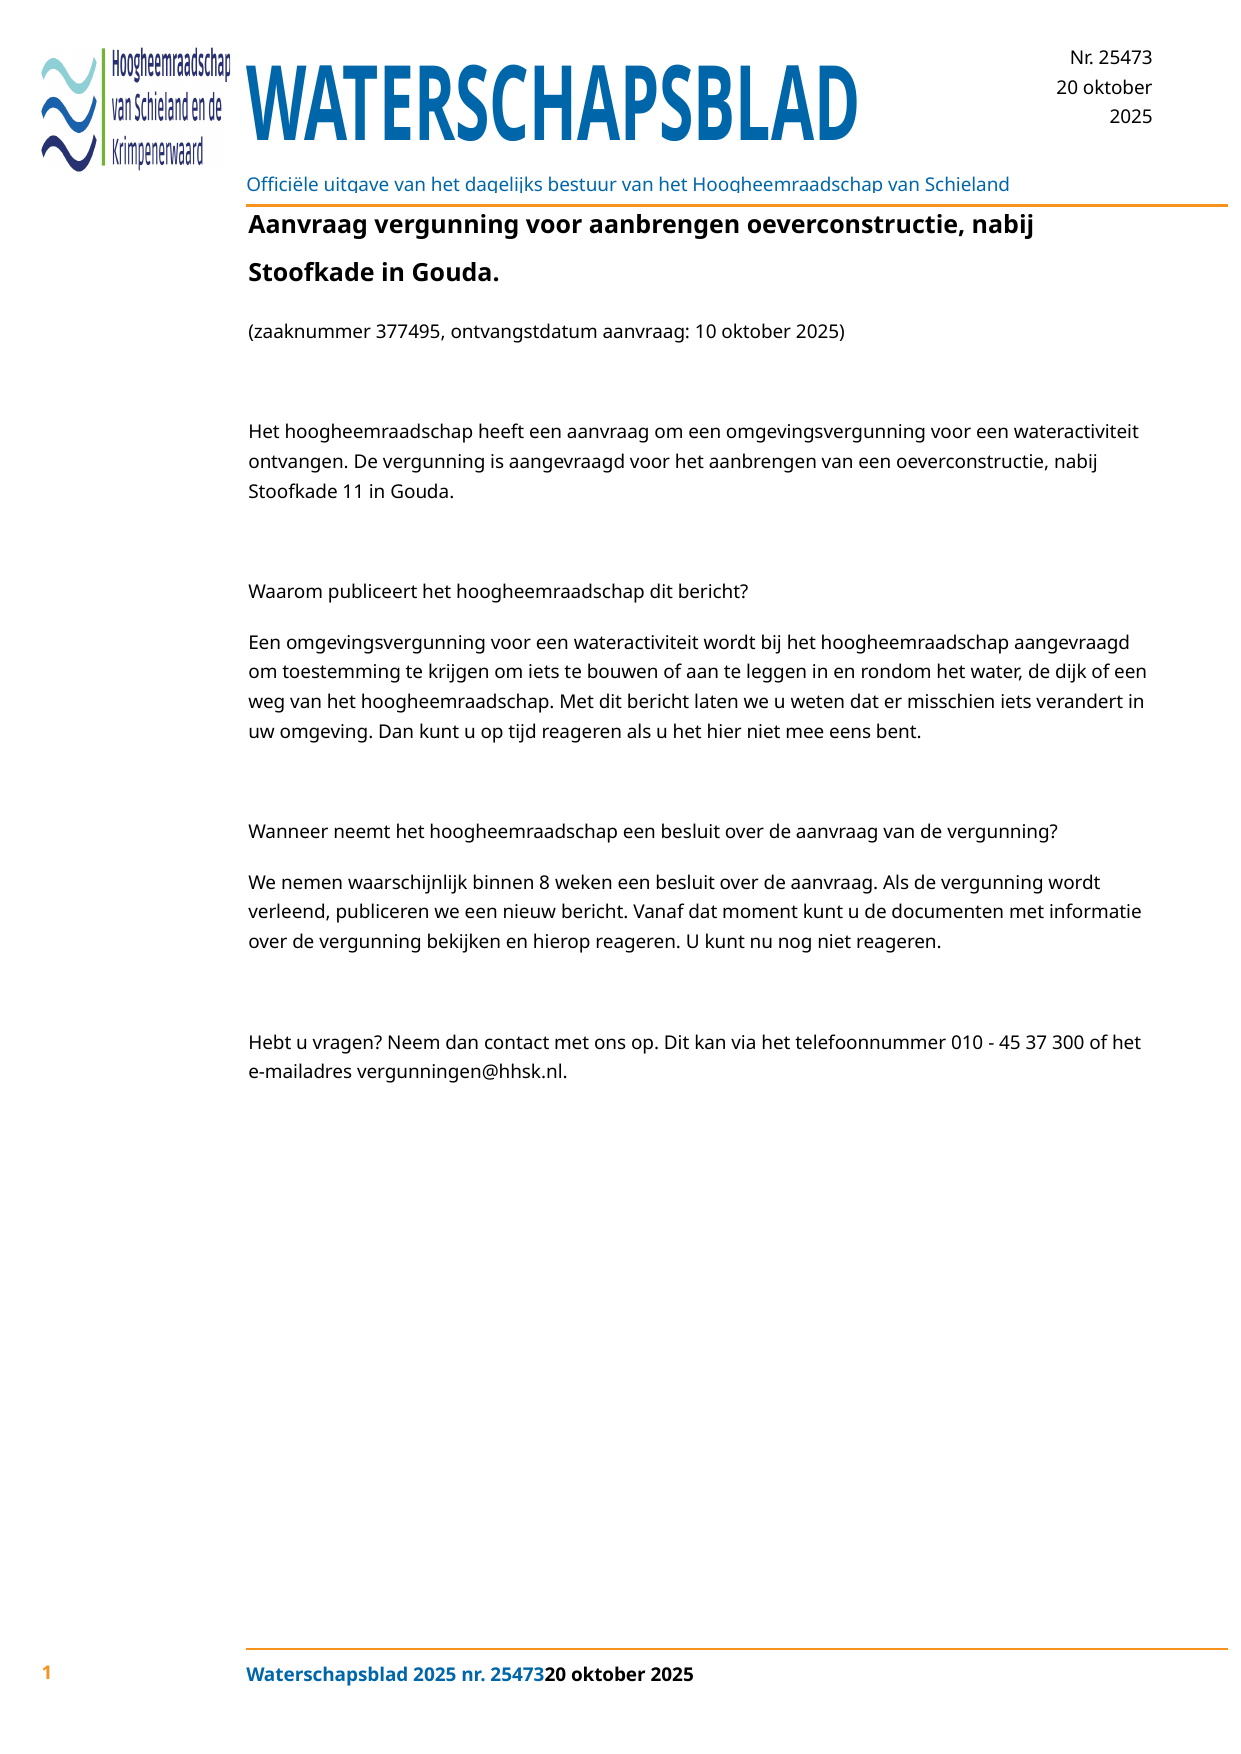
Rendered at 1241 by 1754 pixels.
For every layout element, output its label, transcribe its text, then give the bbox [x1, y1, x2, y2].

text Hebt u vragen? Neem dan contact met ons op. Dit kan via het telefoonnummer 010 - 45 37 300 of het e-mailadres vergunningen@hhsk.nl. [248, 1029, 1152, 1084]
text Wanneer neemt het hoogheemraadschap een besluit over de aanvraag van de vergunning? [248, 819, 1152, 844]
picture [41, 47, 231, 172]
text (zaaknummer 377495, ontvangstdatum aanvraag: 10 oktober 2025) [248, 318, 1152, 344]
text We nemen waarschijnlijk binnen 8 weken een besluit over de aanvraag. Als de vergunning wordt verleend, publiceren we een nieuw bericht. Vanaf dat moment kunt u de documenten met informatie over de vergunning bekijken en hierop reageren. U kunt nu nog niet reageren. [248, 869, 1152, 954]
text Het hoogheemraadschap heeft een aanvraag om een omgevingsvergunning voor een wateractiviteit ontvangen. De vergunning is aangevraagd voor het aanbrengen van een oeverconstructie, nabij Stoofkade 11 in Gouda. [248, 419, 1152, 504]
text Waarom publiceert het hoogheemraadschap dit bericht? [248, 579, 1152, 604]
text Aanvraag vergunning voor aanbrengen oeverconstructie, nabij Stoofkade in Gouda. [248, 207, 1152, 288]
text Een omgevingsvergunning voor een wateractiviteit wordt bij het hoogheemraadschap aangevraagd om toestemming te krijgen om iets te bouwen of aan te leggen in en rondom het water, de dijk of een weg van het hoogheemraadschap. Met dit bericht laten we u weten dat er misschien iets verandert in uw omgeving. Dan kunt u op tijd reageren als u het hier niet mee eens bent. [248, 629, 1152, 744]
